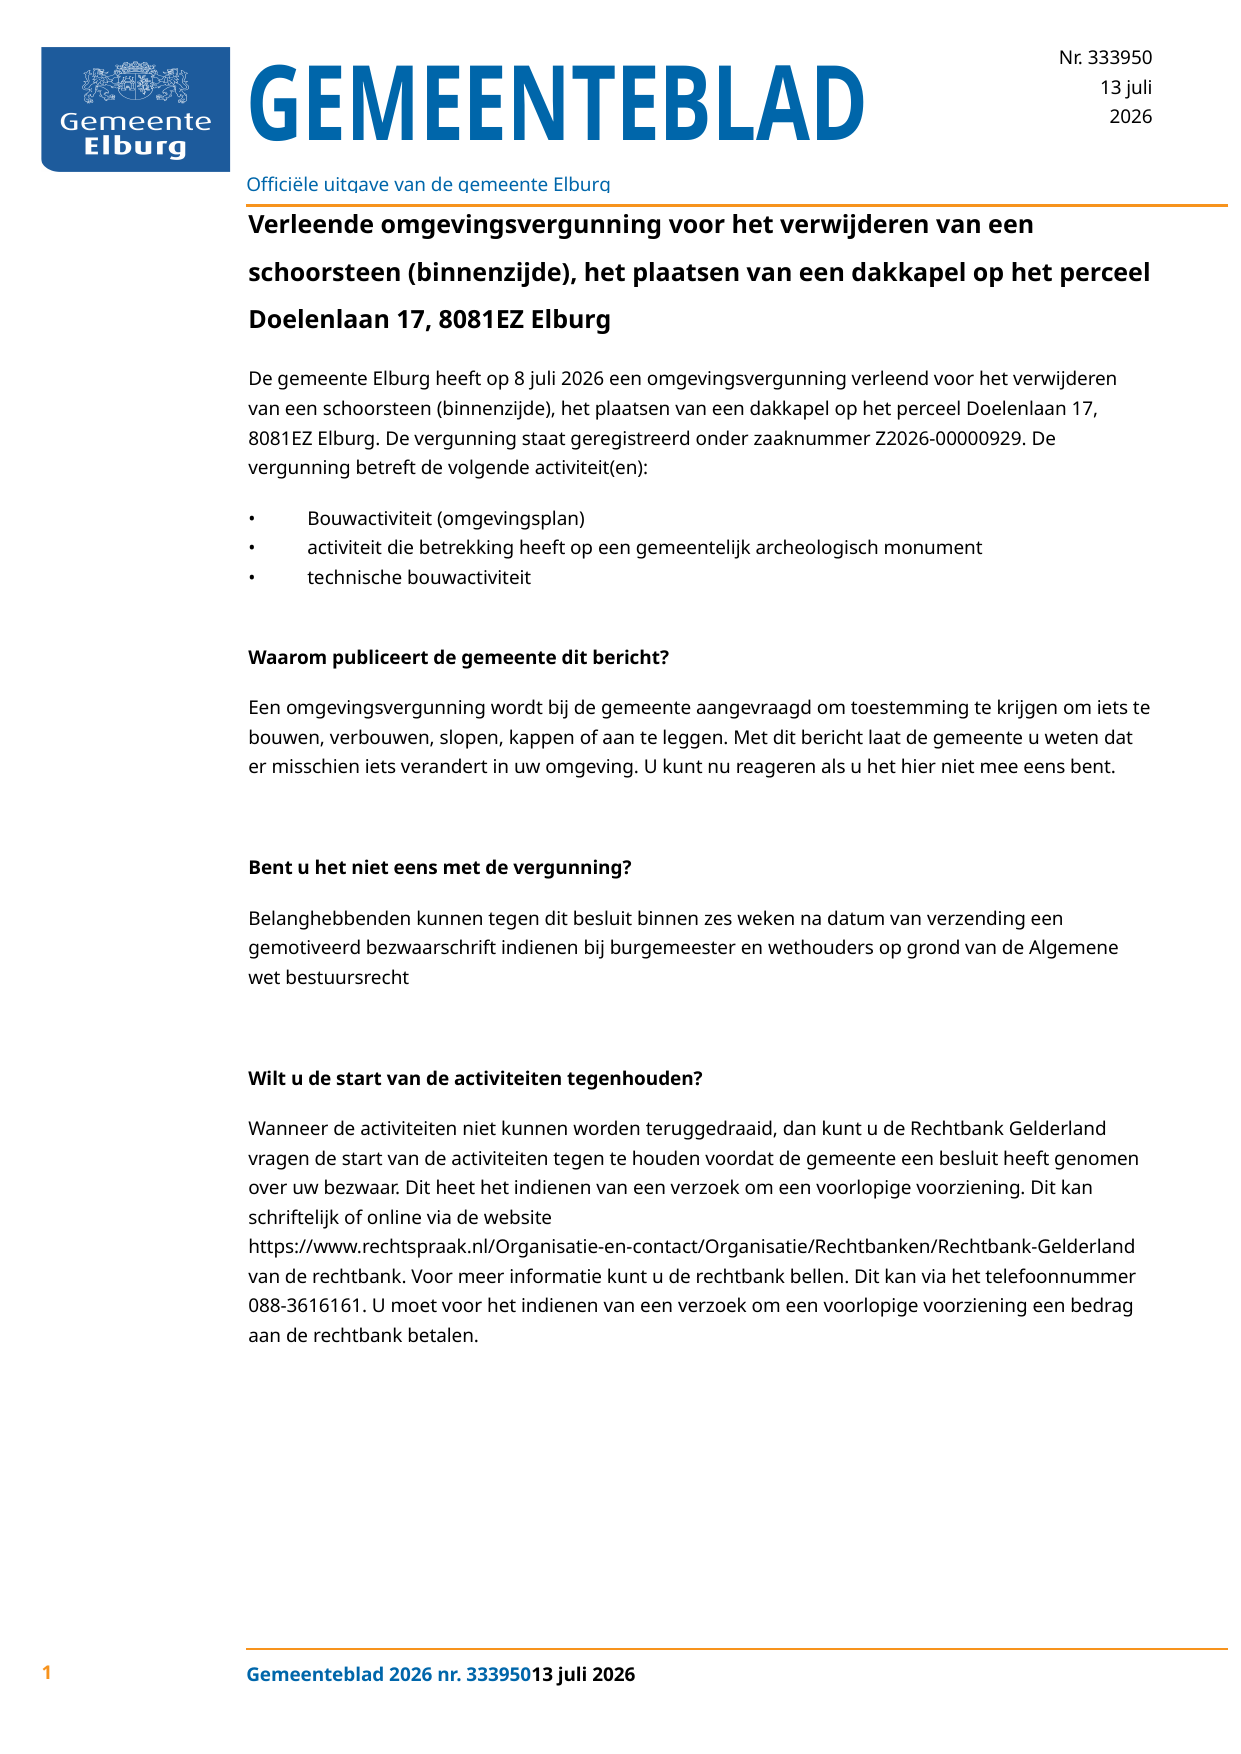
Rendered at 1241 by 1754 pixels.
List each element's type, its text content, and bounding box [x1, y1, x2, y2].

text Verleende omgevingsvergunning voor het verwijderen van een schoorsteen (binnenzijde), het plaatsen van een dakkapel op het perceel Doelenlaan 17, 8081EZ Elburg [248, 207, 1152, 336]
list activiteit die betrekking heeft op een gemeentelijk archeologisch monument [248, 534, 1152, 560]
text Wilt u de start van de activiteiten tegenhouden? [248, 1065, 1152, 1090]
text Belanghebbenden kunnen tegen dit besluit binnen zes weken na datum van verzending een gemotiveerd bezwaarschrift indienen bij burgemeester en wethouders op grond van de Algemene wet bestuursrecht [248, 905, 1152, 989]
picture [41, 47, 231, 172]
text Bent u het niet eens met de vergunning? [248, 854, 1152, 880]
text Een omgevingsvergunning wordt bij de gemeente aangevraagd om toestemming te krijgen om iets te bouwen, verbouwen, slopen, kappen of aan te leggen. Met dit bericht laat de gemeente u weten dat er misschien iets verandert in uw omgeving. U kunt nu reageren als u het hier niet mee eens bent. [248, 694, 1152, 779]
text Wanneer de activiteiten niet kunnen worden teruggedraaid, dan kunt u de Rechtbank Gelderland vragen de start van de activiteiten tegen te houden voordat de gemeente een besluit heeft genomen over uw bezwaar. Dit heet het indienen van een verzoek om een voorlopige voorziening. Dit kan schriftelijk of online via de website https://www.rechtspraak.nl/Organisatie-en-contact/Organisatie/Rechtbanken/Rechtbank-Gelderland van de rechtbank. Voor meer informatie kunt u de rechtbank bellen. Dit kan via het telefoonnummer 088-3616161. U moet voor het indienen van een verzoek om een voorlopige voorziening een bedrag aan de rechtbank betalen. [248, 1115, 1152, 1348]
text De gemeente Elburg heeft op 8 juli 2026 een omgevingsvergunning verleend voor het verwijderen van een schoorsteen (binnenzijde), het plaatsen van een dakkapel op het perceel Doelenlaan 17, 8081EZ Elburg. De vergunning staat geregistreerd onder zaaknummer Z2026-00000929. De vergunning betreft de volgende activiteit(en): [248, 366, 1152, 480]
text Waarom publiceert de gemeente dit bericht? [248, 644, 1152, 669]
list Bouwactiviteit (omgevingsplan) [248, 505, 1152, 530]
list technische bouwactiviteit [248, 564, 1152, 589]
